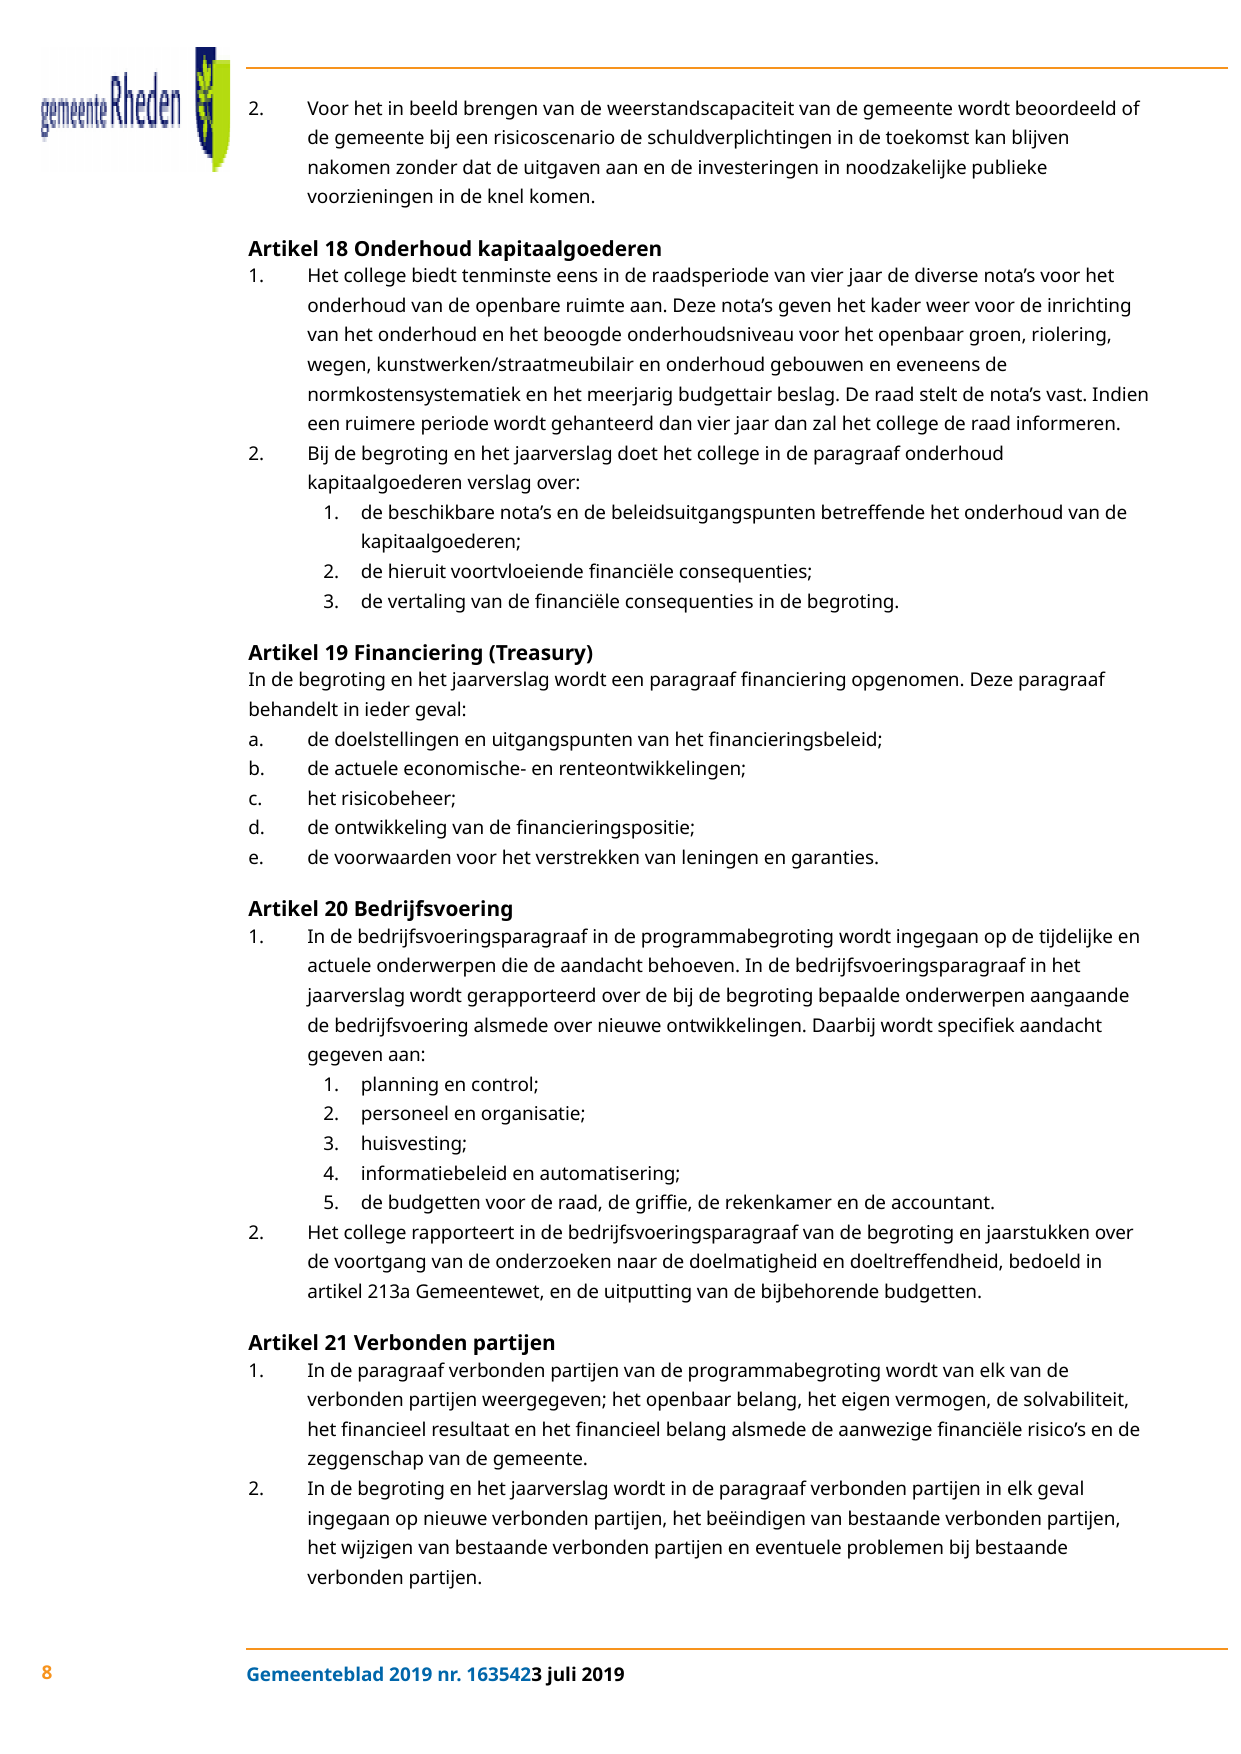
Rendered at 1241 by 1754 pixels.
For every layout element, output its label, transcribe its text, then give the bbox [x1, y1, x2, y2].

text Artikel 21 Verbonden partijen [248, 1328, 1152, 1357]
picture [41, 47, 231, 172]
list Het college biedt tenminste eens in de raadsperiode van vier jaar de diverse nota’s voor het onderhoud van de openbare ruimte aan. Deze nota’s geven het kader weer voor de inrichting van het onderhoud en het beoogde onderhoudsniveau voor het openbaar groen, riolering, wegen, kunstwerken/straatmeubilair en onderhoud gebouwen en eveneens de normkostensystematiek en het meerjarig budgettair beslag. De raad stelt de nota’s vast. Indien een ruimere periode wordt gehanteerd dan vier jaar dan zal het college de raad informeren. [248, 262, 1152, 436]
list de ontwikkeling van de financieringspositie; [248, 814, 1152, 840]
list informatiebeleid en automatisering; [323, 1160, 1152, 1185]
text Artikel 20 Bedrijfsvoering [248, 894, 1152, 923]
text Artikel 19 Financiering (Treasury) [248, 638, 1152, 667]
text Artikel 18 Onderhoud kapitaalgoederen [248, 234, 1152, 262]
list de vertaling van de financiële consequenties in de begroting. [323, 588, 1152, 613]
list personeel en organisatie; [323, 1101, 1152, 1126]
list de doelstellingen en uitgangspunten van het financieringsbeleid; [248, 726, 1152, 752]
list Voor het in beeld brengen van de weerstandscapaciteit van de gemeente wordt beoordeeld of de gemeente bij een risicoscenario de schuldverplichtingen in de toekomst kan blijven nakomen zonder dat de uitgaven aan en de investeringen in noodzakelijke publieke voorzieningen in de knel komen. [248, 95, 1152, 209]
list Bij de begroting en het jaarverslag doet het college in de paragraaf onderhoud kapitaalgoederen verslag over: [248, 440, 1152, 495]
list het risicobeheer; [248, 785, 1152, 811]
list de hieruit voortvloeiende financiële consequenties; [323, 558, 1152, 584]
list huisvesting; [323, 1130, 1152, 1156]
list Het college rapporteert in de bedrijfsvoeringsparagraaf van de begroting en jaarstukken over de voortgang van de onderzoeken naar de doelmatigheid en doeltreffendheid, bedoeld in artikel 213a Gemeentewet, en de uitputting van de bijbehorende budgetten. [248, 1219, 1152, 1304]
list In de begroting en het jaarverslag wordt in de paragraaf verbonden partijen in elk geval ingegaan op nieuwe verbonden partijen, het beëindigen van bestaande verbonden partijen, het wijzigen van bestaande verbonden partijen en eventuele problemen bij bestaande verbonden partijen. [248, 1475, 1152, 1590]
list planning en control; [323, 1071, 1152, 1097]
list de budgetten voor de raad, de griffie, de rekenkamer en de accountant. [323, 1189, 1152, 1215]
list In de paragraaf verbonden partijen van de programmabegroting wordt van elk van de verbonden partijen weergegeven; het openbaar belang, het eigen vermogen, de solvabiliteit, het financieel resultaat en het financieel belang alsmede de aanwezige financiële risico’s en de zeggenschap van de gemeente. [248, 1357, 1152, 1471]
list de beschikbare nota’s en de beleidsuitgangspunten betreffende het onderhoud van de kapitaalgoederen; [323, 499, 1152, 554]
list de voorwaarden voor het verstrekken van leningen en garanties. [248, 844, 1152, 870]
list In de bedrijfsvoeringsparagraaf in de programmabegroting wordt ingegaan op de tijdelijke en actuele onderwerpen die de aandacht behoeven. In de bedrijfsvoeringsparagraaf in het jaarverslag wordt gerapporteerd over de bij de begroting bepaalde onderwerpen aangaande de bedrijfsvoering alsmede over nieuwe ontwikkelingen. Daarbij wordt specifiek aandacht gegeven aan: [248, 923, 1152, 1067]
text In de begroting en het jaarverslag wordt een paragraaf financiering opgenomen. Deze paragraaf behandelt in ieder geval: [248, 667, 1152, 722]
list de actuele economische- en renteontwikkelingen; [248, 755, 1152, 781]
